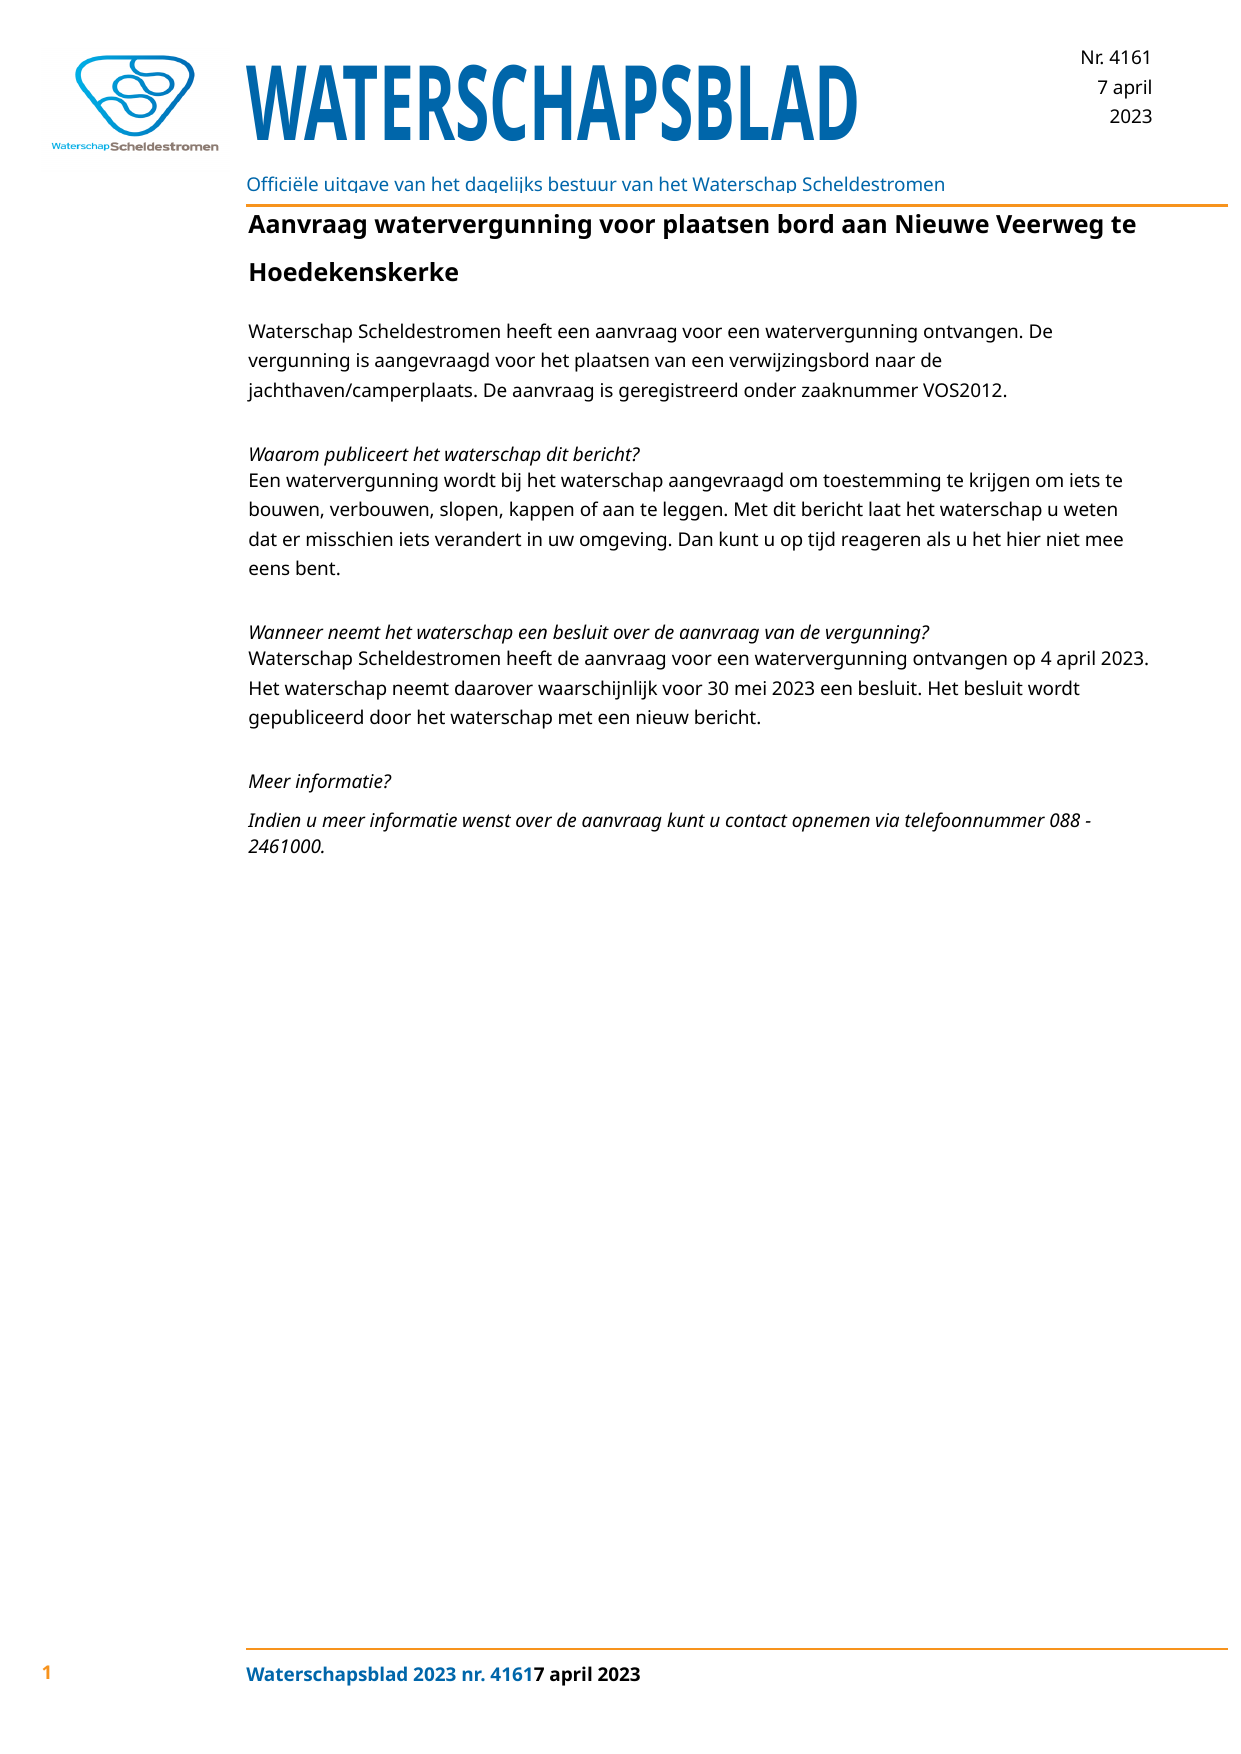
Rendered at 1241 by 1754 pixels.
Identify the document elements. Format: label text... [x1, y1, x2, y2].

text Indien u meer informatie wenst over de aanvraag kunt u contact opnemen via telefoonnummer 088 - 2461000. [248, 808, 1152, 859]
text Waarom publiceert het waterschap dit bericht? [248, 441, 1152, 467]
text Meer informatie? [248, 768, 1152, 794]
text Waterschap Scheldestromen heeft een aanvraag voor een watervergunning ontvangen. De vergunning is aangevraagd voor het plaatsen van een verwijzingsbord naar de jachthaven/camperplaats. De aanvraag is geregistreerd onder zaaknummer VOS2012. [248, 318, 1152, 403]
picture [41, 47, 231, 172]
text Wanneer neemt het waterschap een besluit over de aanvraag van de vergunning? [248, 619, 1152, 645]
text Een watervergunning wordt bij het waterschap aangevraagd om toestemming te krijgen om iets te bouwen, verbouwen, slopen, kappen of aan te leggen. Met dit bericht laat het waterschap u weten dat er misschien iets verandert in uw omgeving. Dan kunt u op tijd reageren als u het hier niet mee eens bent. [248, 467, 1152, 581]
text Aanvraag watervergunning voor plaatsen bord aan Nieuwe Veerweg te Hoedekenskerke [248, 207, 1152, 288]
text Waterschap Scheldestromen heeft de aanvraag voor een watervergunning ontvangen op 4 april 2023. Het waterschap neemt daarover waarschijnlijk voor 30 mei 2023 een besluit. Het besluit wordt gepubliceerd door het waterschap met een nieuw bericht. [248, 645, 1152, 730]
